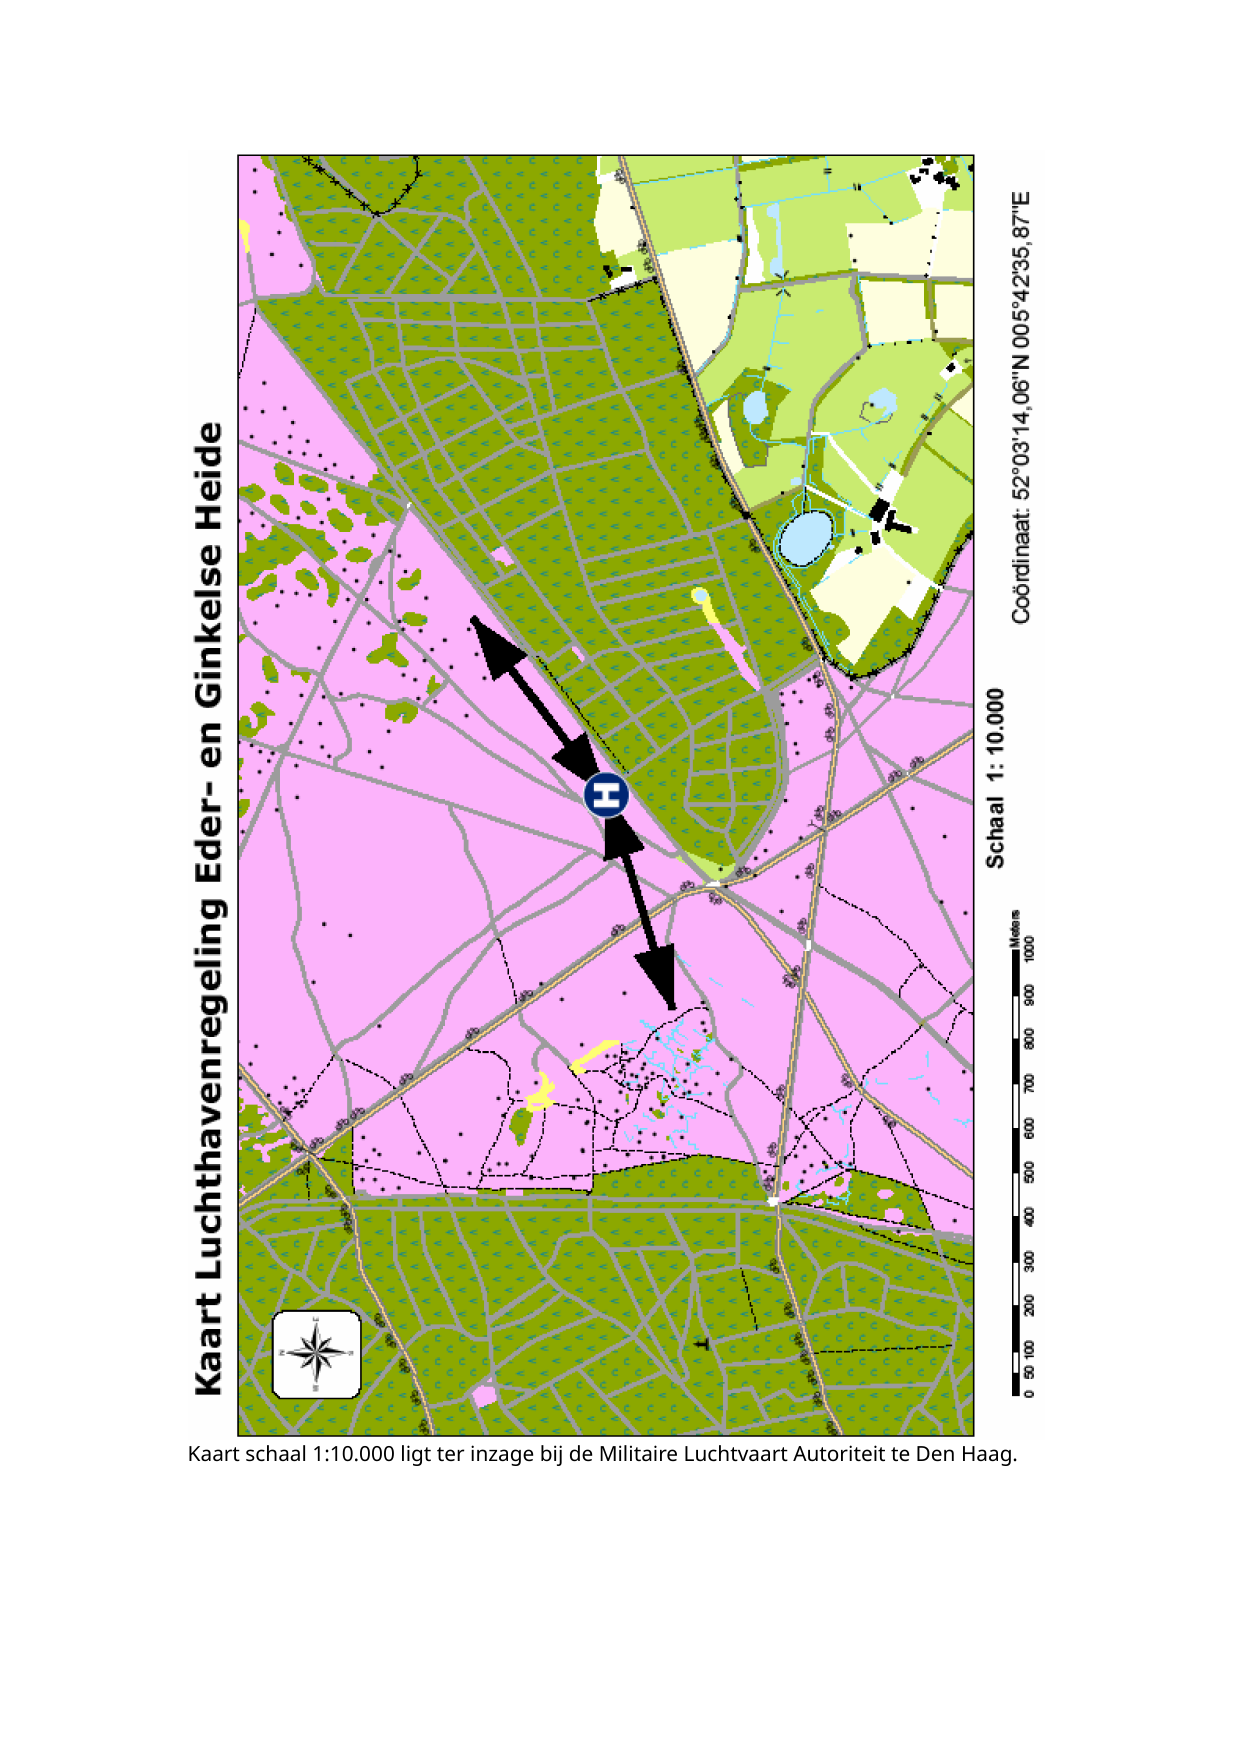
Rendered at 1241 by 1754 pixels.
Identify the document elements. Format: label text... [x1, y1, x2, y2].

text Kaart schaal 1:10.000 ligt ter inzage bij de Militaire Luchtvaart Autoriteit te Den Haag. [187, 501, 1053, 1468]
picture [187, 150, 1046, 1440]
